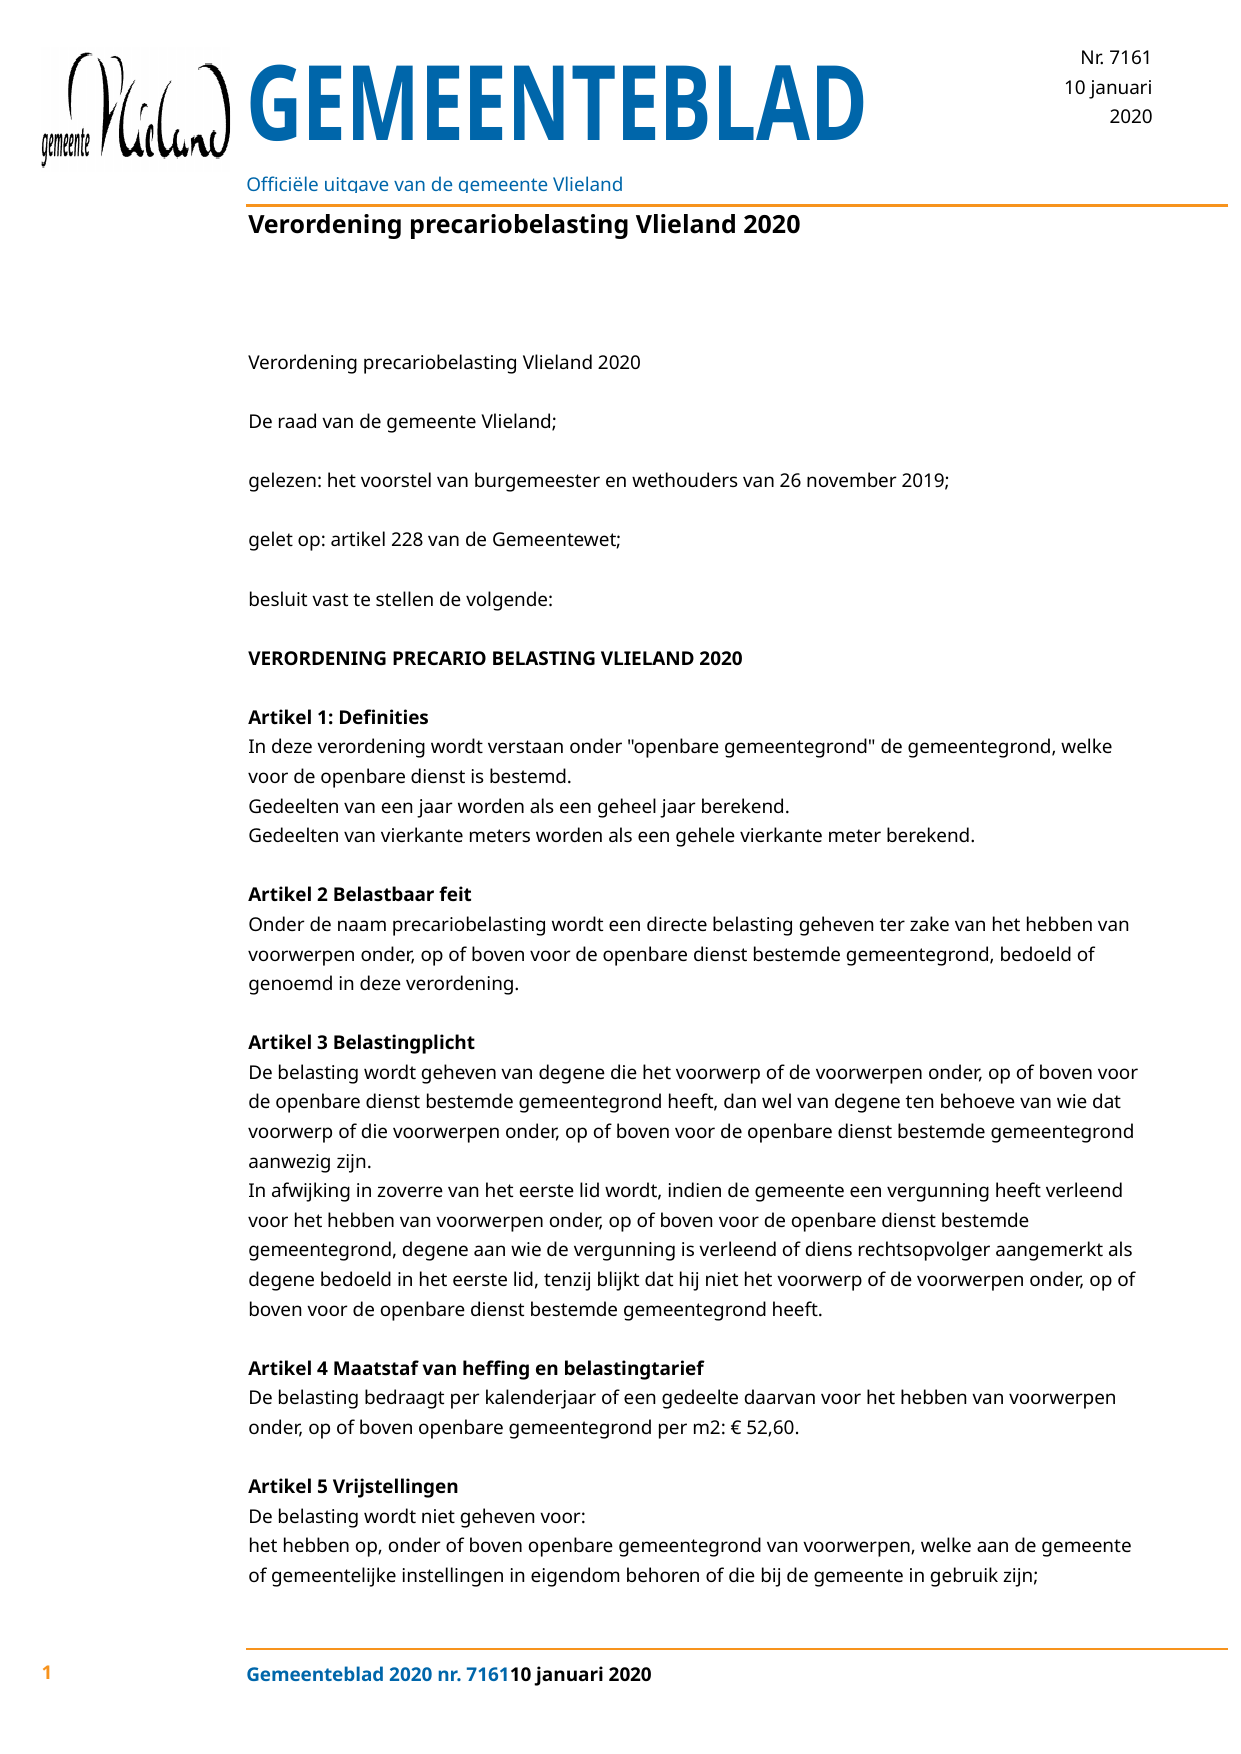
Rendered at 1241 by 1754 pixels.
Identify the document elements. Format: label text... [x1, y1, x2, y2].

text Artikel 2 Belastbaar feit [248, 882, 1152, 907]
text Verordening precariobelasting Vlieland 2020 [248, 207, 1152, 241]
text gelet op: artikel 228 van de Gemeentewet; [248, 527, 1152, 552]
text De belasting bedraagt per kalenderjaar of een gedeelte daarvan voor het hebben van voorwerpen onder, op of boven openbare gemeentegrond per m2: € 52,60. [248, 1384, 1152, 1440]
text Gedeelten van vierkante meters worden als een gehele vierkante meter berekend. [248, 822, 1152, 848]
text Artikel 1: Definities [248, 704, 1152, 730]
picture [41, 47, 231, 172]
text Artikel 5 Vrijstellingen [248, 1473, 1152, 1499]
text Gedeelten van een jaar worden als een geheel jaar berekend. [248, 793, 1152, 819]
text Artikel 3 Belastingplicht [248, 1029, 1152, 1055]
text Artikel 4 Maatstaf van heffing en belastingtarief [248, 1355, 1152, 1381]
text In afwijking in zoverre van het eerste lid wordt, indien de gemeente een vergunning heeft verleend voor het hebben van voorwerpen onder, op of boven voor de openbare dienst bestemde gemeentegrond, degene aan wie de vergunning is verleend of diens rechtsopvolger aangemerkt als degene bedoeld in het eerste lid, tenzij blijkt dat hij niet het voorwerp of de voorwerpen onder, op of boven voor de openbare dienst bestemde gemeentegrond heeft. [248, 1177, 1152, 1322]
text De belasting wordt geheven van degene die het voorwerp of de voorwerpen onder, op of boven voor de openbare dienst bestemde gemeentegrond heeft, dan wel van degene ten behoeve van wie dat voorwerp of die voorwerpen onder, op of boven voor de openbare dienst bestemde gemeentegrond aanwezig zijn. [248, 1059, 1152, 1174]
text Onder de naam precariobelasting wordt een directe belasting geheven ter zake van het hebben van voorwerpen onder, op of boven voor de openbare dienst bestemde gemeentegrond, bedoeld of genoemd in deze verordening. [248, 911, 1152, 996]
text het hebben op, onder of boven openbare gemeentegrond van voorwerpen, welke aan de gemeente of gemeentelijke instellingen in eigendom behoren of die bij de gemeente in gebruik zijn; [248, 1532, 1152, 1588]
text besluit vast te stellen de volgende: [248, 586, 1152, 612]
text De belasting wordt niet geheven voor: [248, 1503, 1152, 1529]
text In deze verordening wordt verstaan onder "openbare gemeentegrond" de gemeentegrond, welke voor de openbare dienst is bestemd. [248, 734, 1152, 789]
text Verordening precariobelasting Vlieland 2020 [248, 349, 1152, 375]
text De raad van de gemeente Vlieland; [248, 408, 1152, 434]
text VERORDENING PRECARIO BELASTING VLIELAND 2020 [248, 645, 1152, 671]
text gelezen: het voorstel van burgemeester en wethouders van 26 november 2019; [248, 467, 1152, 493]
